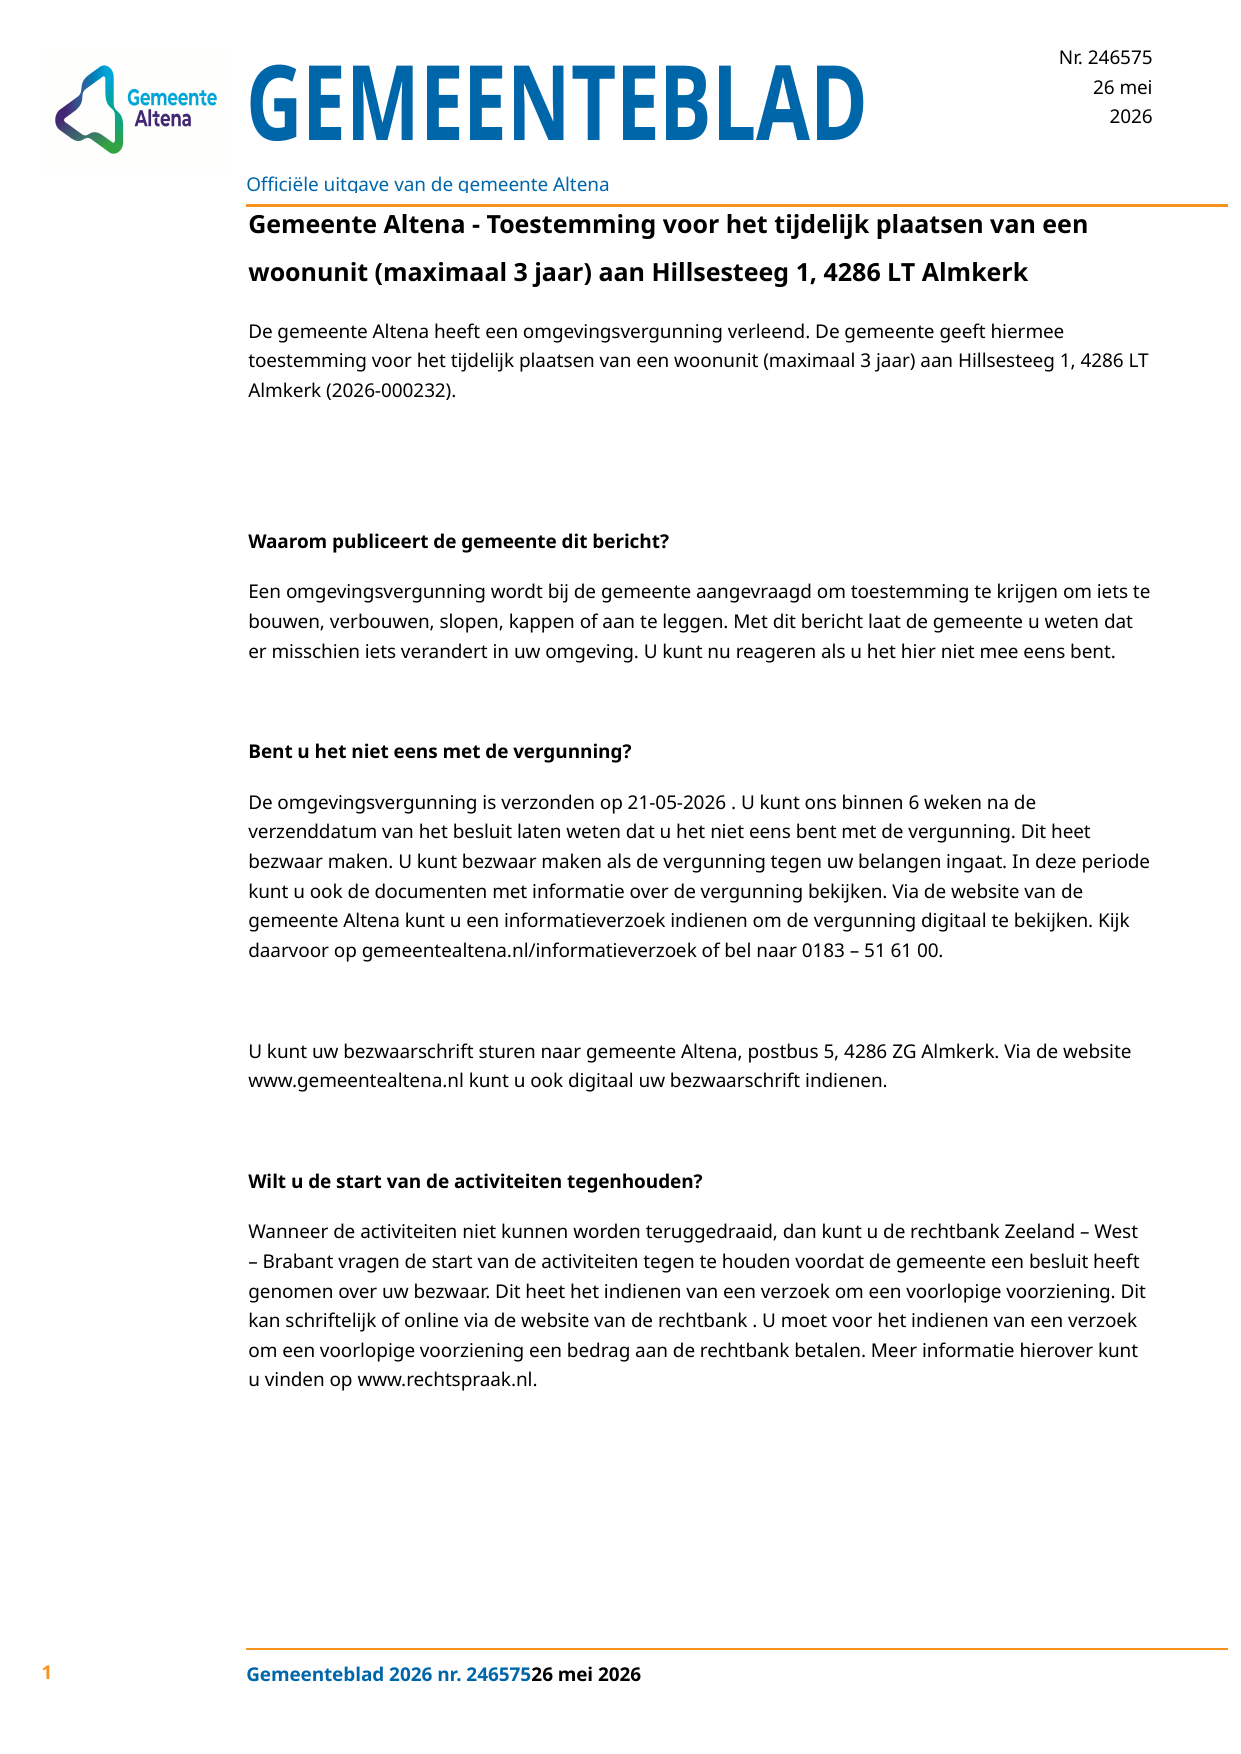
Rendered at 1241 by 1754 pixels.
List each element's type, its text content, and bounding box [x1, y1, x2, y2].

text De gemeente Altena heeft een omgevingsvergunning verleend. De gemeente geeft hiermee toestemming voor het tijdelijk plaatsen van een woonunit (maximaal 3 jaar) aan Hillsesteeg 1, 4286 LT Almkerk (2026-000232). [248, 318, 1152, 403]
text Een omgevingsvergunning wordt bij de gemeente aangevraagd om toestemming te krijgen om iets te bouwen, verbouwen, slopen, kappen of aan te leggen. Met dit bericht laat de gemeente u weten dat er misschien iets verandert in uw omgeving. U kunt nu reageren als u het hier niet mee eens bent. [248, 579, 1152, 664]
text Bent u het niet eens met de vergunning? [248, 739, 1152, 764]
text Gemeente Altena - Toestemming voor het tijdelijk plaatsen van een woonunit (maximaal 3 jaar) aan Hillsesteeg 1, 4286 LT Almkerk [248, 207, 1152, 288]
text Waarom publiceert de gemeente dit bericht? [248, 528, 1152, 554]
text U kunt uw bezwaarschrift sturen naar gemeente Altena, postbus 5, 4286 ZG Almkerk. Via de website www.gemeentealtena.nl kunt u ook digitaal uw bezwaarschrift indienen. [248, 1038, 1152, 1093]
text Wanneer de activiteiten niet kunnen worden teruggedraaid, dan kunt u de rechtbank Zeeland – West – Brabant vragen de start van de activiteiten tegen te houden voordat de gemeente een besluit heeft genomen over uw bezwaar. Dit heet het indienen van een verzoek om een voorlopige voorziening. Dit kan schriftelijk of online via de website van de rechtbank . U moet voor het indienen van een verzoek om een voorlopige voorziening een bedrag aan de rechtbank betalen. Meer informatie hierover kunt u vinden op www.rechtspraak.nl. [248, 1219, 1152, 1392]
picture [41, 47, 231, 172]
text Wilt u de start van de activiteiten tegenhouden? [248, 1168, 1152, 1194]
text De omgevingsvergunning is verzonden op 21-05-2026 . U kunt ons binnen 6 weken na de verzenddatum van het besluit laten weten dat u het niet eens bent met de vergunning. Dit heet bezwaar maken. U kunt bezwaar maken als de vergunning tegen uw belangen ingaat. In deze periode kunt u ook de documenten met informatie over de vergunning bekijken. Via de website van de gemeente Altena kunt u een informatieverzoek indienen om de vergunning digitaal te bekijken. Kijk daarvoor op gemeentealtena.nl/informatieverzoek of bel naar 0183 – 51 61 00. [248, 789, 1152, 963]
